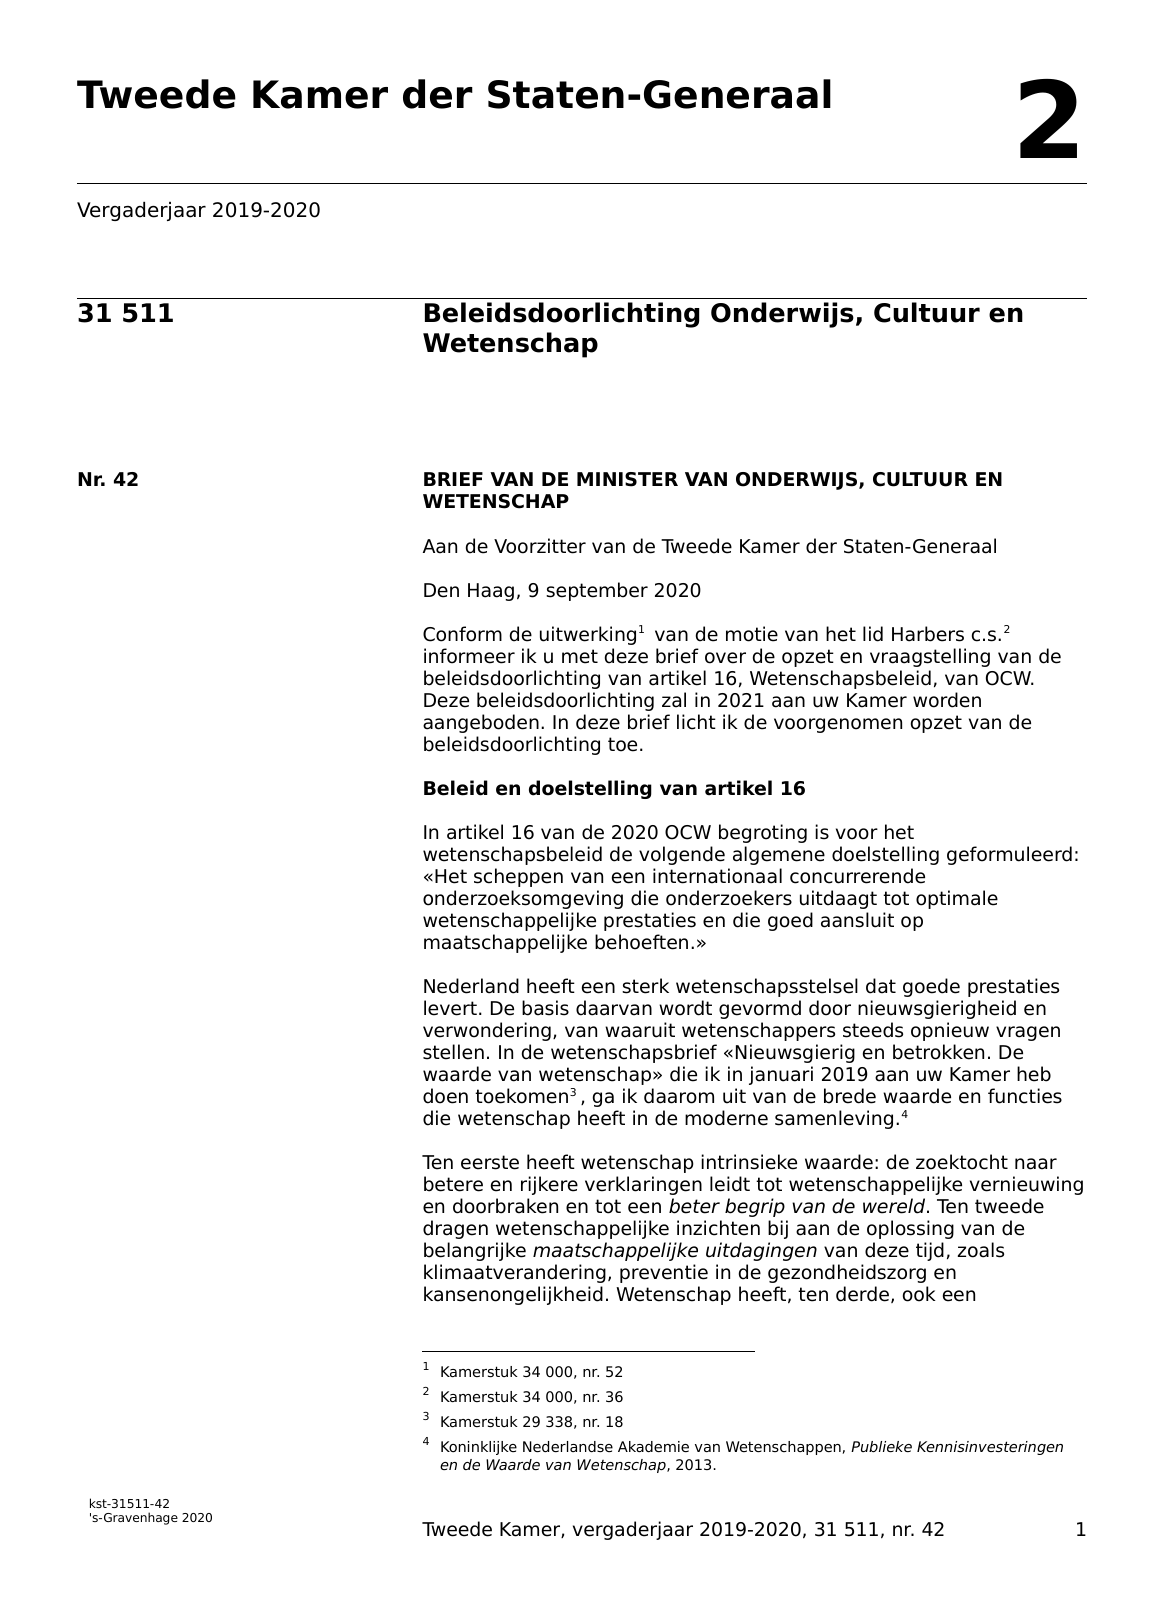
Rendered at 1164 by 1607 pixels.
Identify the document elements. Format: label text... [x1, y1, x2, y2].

text Nederland heeft een sterk wetenschapsstelsel dat goede prestaties levert. De basis daarvan wordt gevormd door nieuwsgierigheid en verwondering, van waaruit wetenschappers steeds opnieuw vragen stellen. In de wetenschapsbrief «Nieuwsgierig en betrokken. De waarde van wetenschap» die ik in januari 2019 aan uw Kamer heb doen toekomen, ga ik daarom uit van de brede waarde en functies die wetenschap heeft in de moderne samenleving. [422, 976, 1087, 1130]
text Aan de Voorzitter van de Tweede Kamer der Staten-Generaal [422, 536, 1087, 557]
text In artikel 16 van de 2020 OCW begroting is voor het wetenschapsbeleid de volgende algemene doelstelling geformuleerd: [422, 822, 1087, 866]
text 's-Gravenhage 2020 [88, 1511, 323, 1525]
text Conform de uitwerking van de motie van het lid Harbers c.s. informeer ik u met deze brief over de opzet en vraagstelling van de beleidsdoorlichting van artikel 16, Wetenschapsbeleid, van OCW. Deze beleidsdoorlichting zal in 2021 aan uw Kamer worden aangeboden. In deze brief licht ik de voorgenomen opzet van de beleidsdoorlichting toe. [422, 624, 1087, 756]
text Kamerstuk 34 000, nr. 52 [422, 1360, 1087, 1382]
text Ten eerste heeft wetenschap intrinsieke waarde: de zoektocht naar betere en rijkere verklaringen leidt tot wetenschappelijke vernieuwing en doorbraken en tot een beter begrip van de wereld. Ten tweede dragen wetenschappelijke inzichten bij aan de oplossing van de belangrijke maatschappelijke uitdagingen van deze tijd, zoals klimaatverandering, preventie in de gezondheidszorg en kansenongelijkheid. Wetenschap heeft, ten derde, ook een [422, 1152, 1087, 1306]
table_cell Vergaderjaar 2019-2020 [77, 184, 1087, 298]
text kst-31511-42 [88, 1497, 323, 1511]
text Den Haag, 9 september 2020 [422, 580, 1087, 602]
table_header 2 [886, 59, 1087, 183]
text Kamerstuk 34 000, nr. 36 [422, 1385, 1087, 1407]
subtitle Beleid en doelstelling van artikel 16 [422, 778, 1087, 800]
text Koninklijke Nederlandse Akademie van Wetenschappen, Publieke Kennisinvesteringen en de Waarde van Wetenschap, 2013. [422, 1435, 1087, 1474]
table_header Tweede Kamer der Staten-Generaal [77, 59, 886, 183]
text «Het scheppen van een internationaal concurrerende onderzoeksomgeving die onderzoekers uitdaagt tot optimale wetenschappelijke prestaties en die goed aansluit op maatschappelijke behoeften.» [422, 866, 1087, 954]
subtitle 31 511 Beleidsdoorlichting Onderwijs, Cultuur en Wetenschap [77, 299, 1087, 358]
subtitle Nr. 42 BRIEF VAN DE MINISTER VAN ONDERWIJS, CULTUUR EN WETENSCHAP [77, 469, 1087, 513]
text Kamerstuk 29 338, nr. 18 [422, 1410, 1087, 1432]
